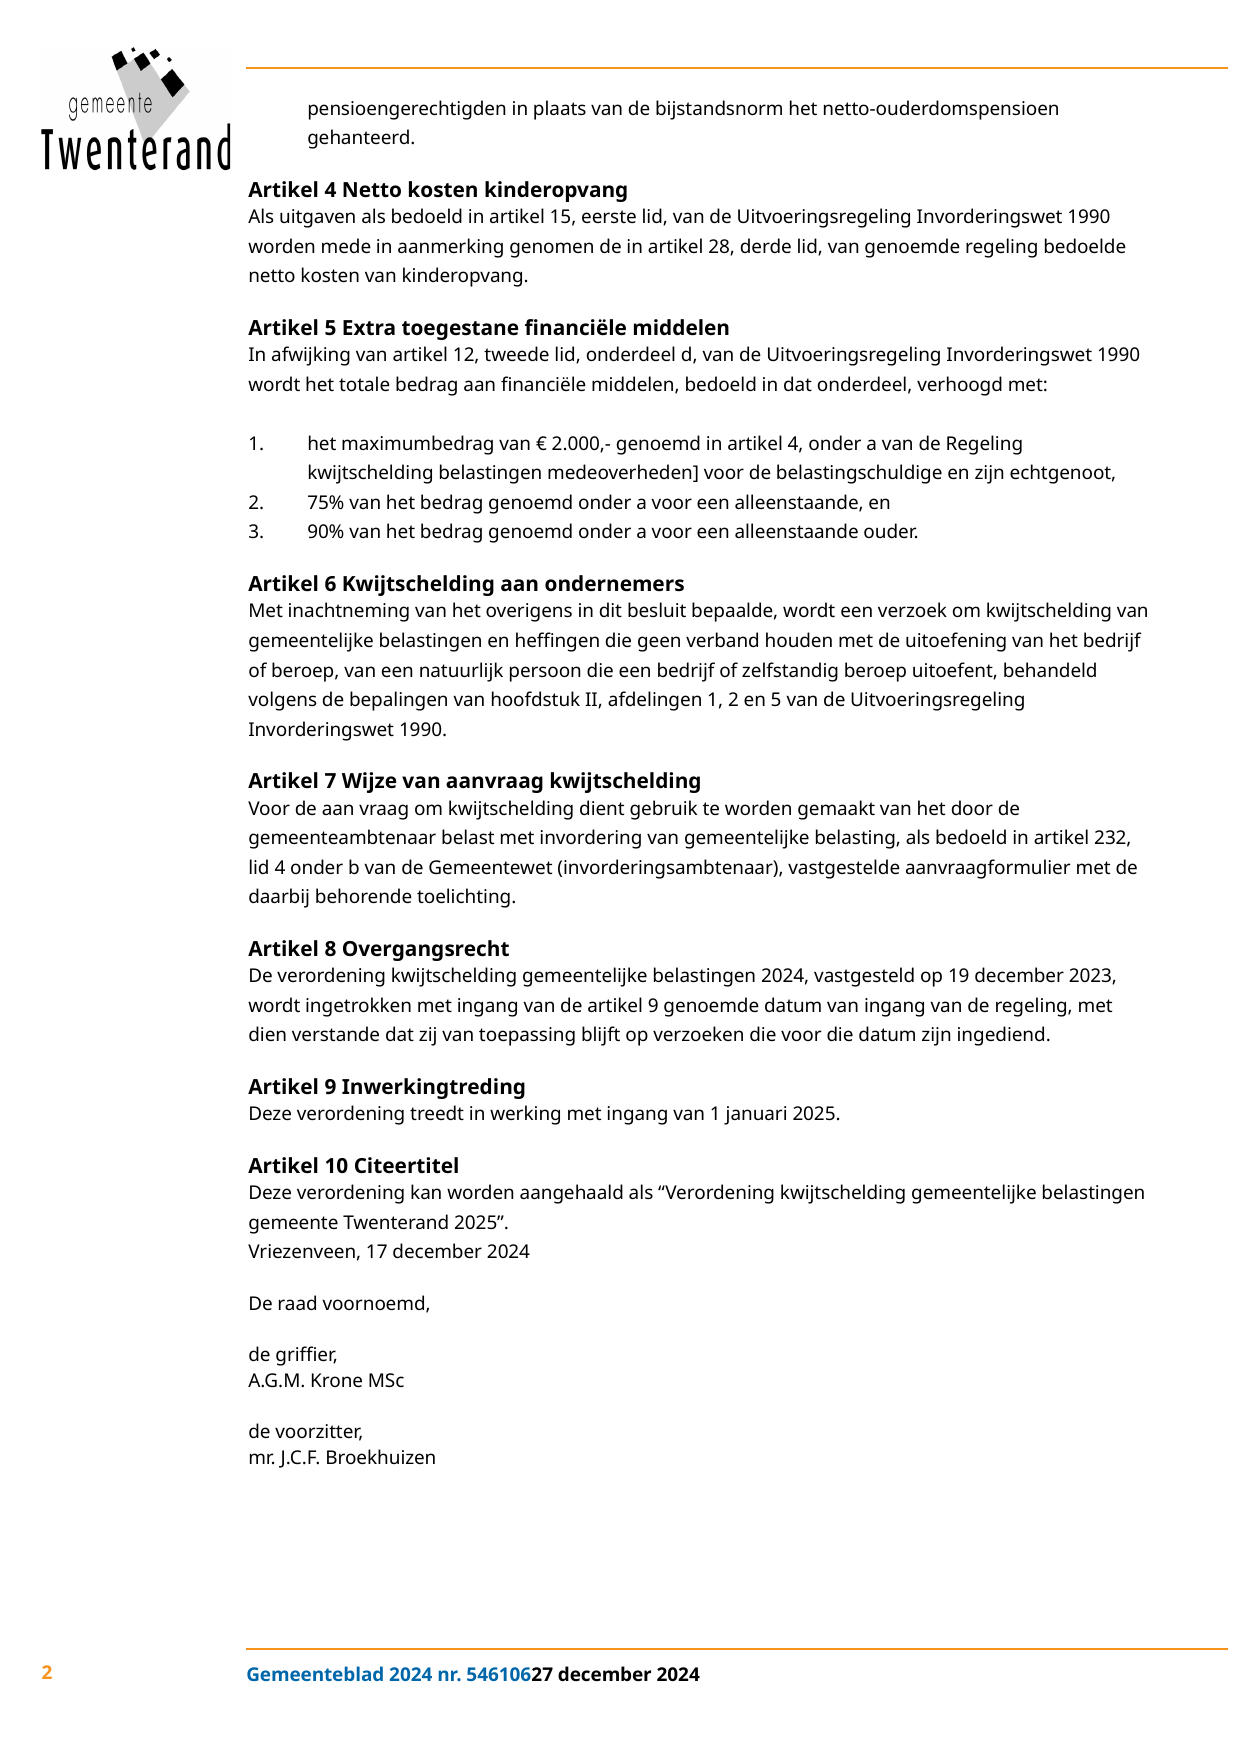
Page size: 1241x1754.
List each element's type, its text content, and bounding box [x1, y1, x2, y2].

text Vriezenveen, 17 december 2024 [248, 1238, 1152, 1264]
text Artikel 10 Citeertitel [248, 1151, 1152, 1179]
text Artikel 4 Netto kosten kinderopvang [248, 175, 1152, 203]
text Artikel 6 Kwijtschelding aan ondernemers [248, 569, 1152, 598]
text mr. J.C.F. Broekhuizen [248, 1444, 1152, 1470]
text De verordening kwijtschelding gemeentelijke belastingen 2024, vastgesteld op 19 december 2023, wordt ingetrokken met ingang van de artikel 9 genoemde datum van ingang van de regeling, met dien verstande dat zij van toepassing blijft op verzoeken die voor die datum zijn ingediend. [248, 962, 1152, 1047]
list 75% van het bedrag genoemd onder a voor een alleenstaande, en [248, 489, 1152, 515]
text In afwijking van artikel 12, tweede lid, onderdeel d, van de Uitvoeringsregeling Invorderingswet 1990 wordt het totale bedrag aan financiële middelen, bedoeld in dat onderdeel, verhoogd met: [248, 341, 1152, 397]
list 90% van het bedrag genoemd onder a voor een alleenstaande ouder. [248, 519, 1152, 544]
list pensioengerechtigden in plaats van de bijstandsnorm het netto-ouderdomspensioen gehanteerd. [248, 95, 1152, 150]
text Artikel 5 Extra toegestane financiële middelen [248, 313, 1152, 341]
text Deze verordening kan worden aangehaald als “Verordening kwijtschelding gemeentelijke belastingen gemeente Twenterand 2025”. [248, 1179, 1152, 1234]
text Voor de aan vraag om kwijtschelding dient gebruik te worden gemaakt van het door de gemeenteambtenaar belast met invordering van gemeentelijke belasting, als bedoeld in artikel 232, lid 4 onder b van de Gemeentewet (invorderingsambtenaar), vastgestelde aanvraagformulier met de daarbij behorende toelichting. [248, 795, 1152, 909]
text Deze verordening treedt in werking met ingang van 1 januari 2025. [248, 1100, 1152, 1126]
text Als uitgaven als bedoeld in artikel 15, eerste lid, van de Uitvoeringsregeling Invorderingswet 1990 worden mede in aanmerking genomen de in artikel 28, derde lid, van genoemde regeling bedoelde netto kosten van kinderopvang. [248, 203, 1152, 288]
text de voorzitter, [248, 1418, 1152, 1444]
text Artikel 9 Inwerkingtreding [248, 1072, 1152, 1100]
text De raad voornoemd, [248, 1290, 1152, 1316]
text de griffier, [248, 1341, 1152, 1367]
picture [41, 47, 231, 172]
text Met inachtneming van het overigens in dit besluit bepaalde, wordt een verzoek om kwijtschelding van gemeentelijke belastingen en heffingen die geen verband houden met de uitoefening van het bedrijf of beroep, van een natuurlijk persoon die een bedrijf of zelfstandig beroep uitoefent, behandeld volgens de bepalingen van hoofdstuk II, afdelingen 1, 2 en 5 van de Uitvoeringsregeling Invorderingswet 1990. [248, 598, 1152, 742]
text Artikel 8 Overgangsrecht [248, 934, 1152, 962]
list het maximumbedrag van € 2.000,- genoemd in artikel 4, onder a van de Regeling kwijtschelding belastingen medeoverheden] voor de belastingschuldige en zijn echtgenoot, [248, 430, 1152, 485]
text A.G.M. Krone MSc [248, 1367, 1152, 1393]
text Artikel 7 Wijze van aanvraag kwijtschelding [248, 766, 1152, 795]
